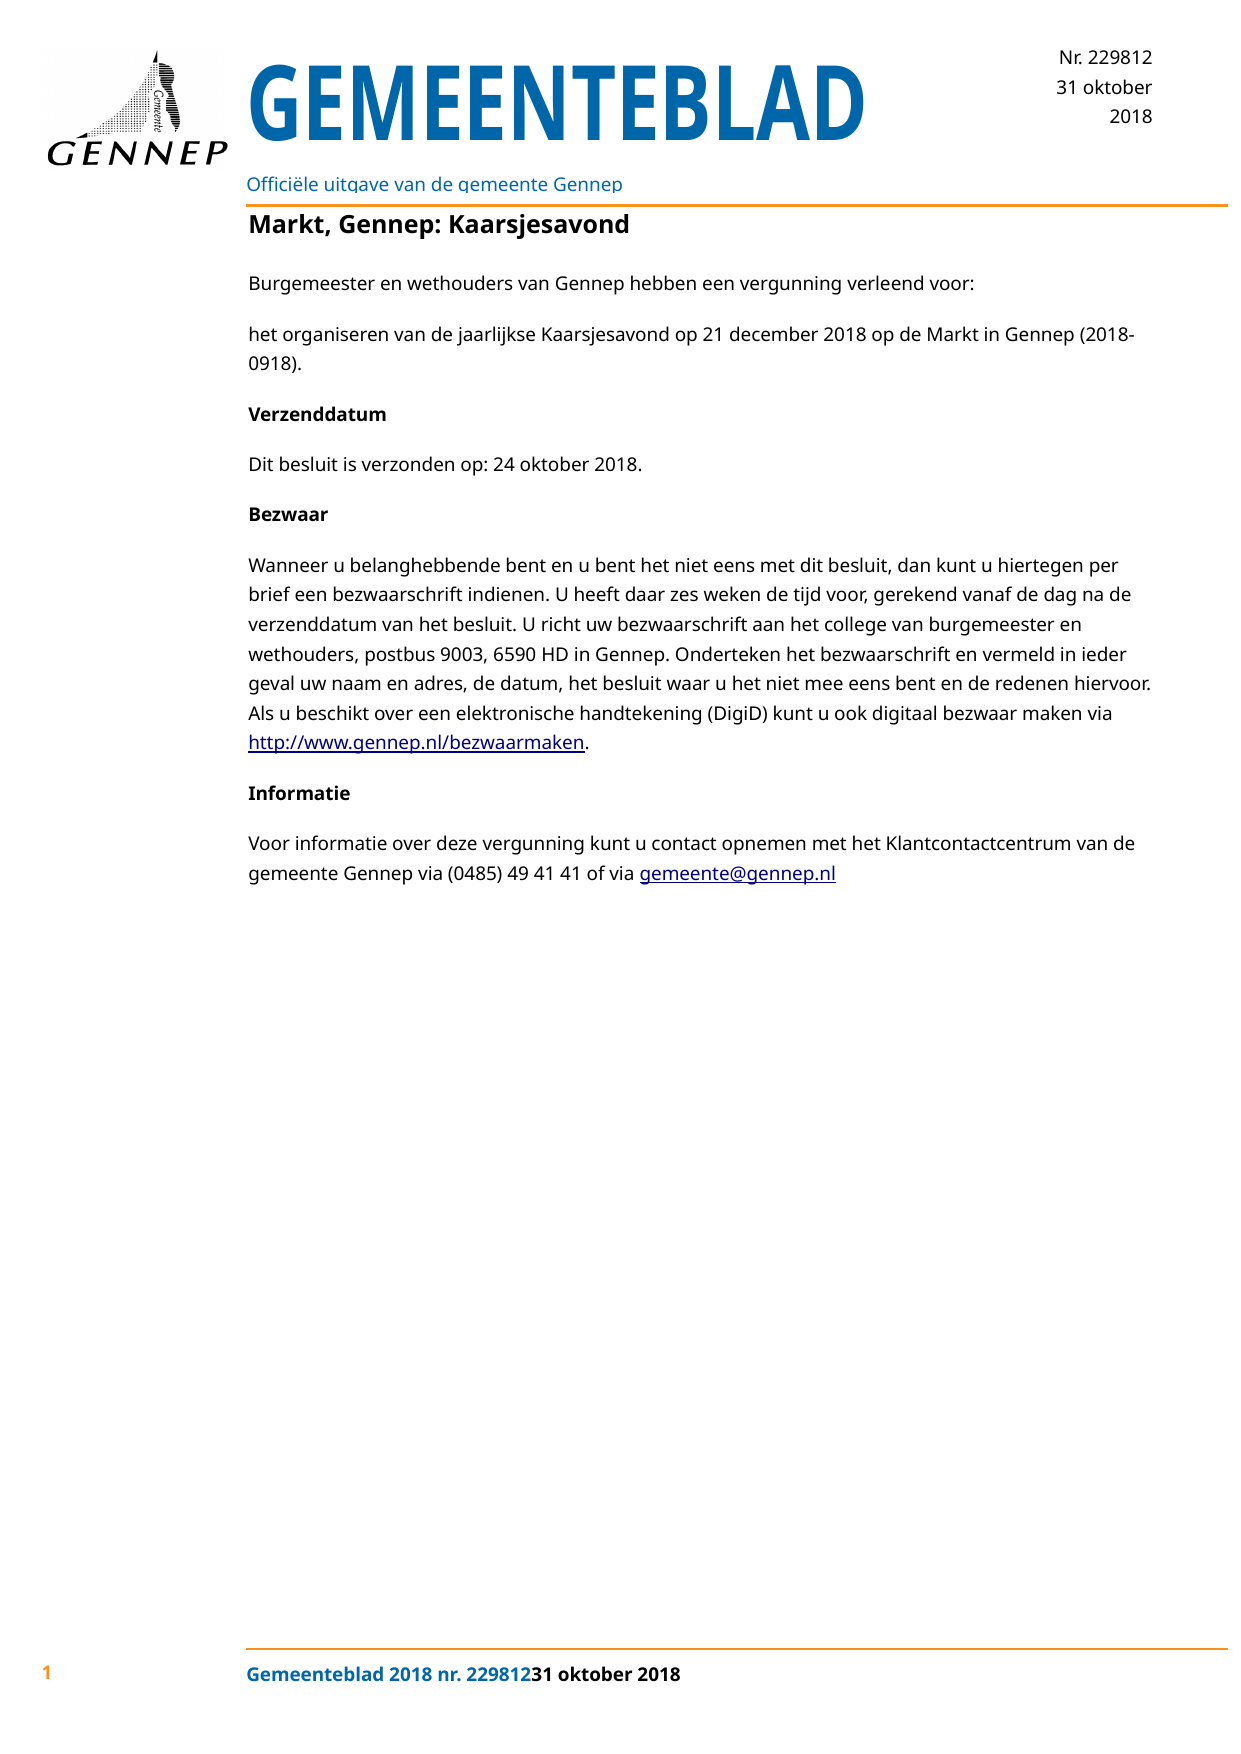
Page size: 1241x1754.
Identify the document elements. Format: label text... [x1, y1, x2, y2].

text Bezwaar [248, 502, 1152, 527]
text Wanneer u belanghebbende bent en u bent het niet eens met dit besluit, dan kunt u hiertegen per brief een bezwaarschrift indienen. U heeft daar zes weken de tijd voor, gerekend vanaf de dag na de verzenddatum van het besluit. U richt uw bezwaarschrift aan het college van burgemeester en wethouders, postbus 9003, 6590 HD in Gennep. Onderteken het bezwaarschrift en vermeld in ieder geval uw naam en adres, de datum, het besluit waar u het niet mee eens bent en de redenen hiervoor. Als u beschikt over een elektronische handtekening (DigiD) kunt u ook digitaal bezwaar maken via http://www.gennep.nl/bezwaarmaken. [248, 552, 1152, 755]
text Dit besluit is verzonden op: 24 oktober 2018. [248, 451, 1152, 477]
text Informatie [248, 780, 1152, 806]
text Verzenddatum [248, 401, 1152, 426]
text Markt, Gennep: Kaarsjesavond [248, 207, 1152, 241]
text het organiseren van de jaarlijkse Kaarsjesavond op 21 december 2018 op de Markt in Gennep (2018-0918). [248, 321, 1152, 376]
picture [41, 47, 231, 172]
text Burgemeester en wethouders van Gennep hebben een vergunning verleend voor: [248, 270, 1152, 296]
text Voor informatie over deze vergunning kunt u contact opnemen met het Klantcontactcentrum van de gemeente Gennep via (0485) 49 41 41 of via gemeente@gennep.nl [248, 830, 1152, 886]
